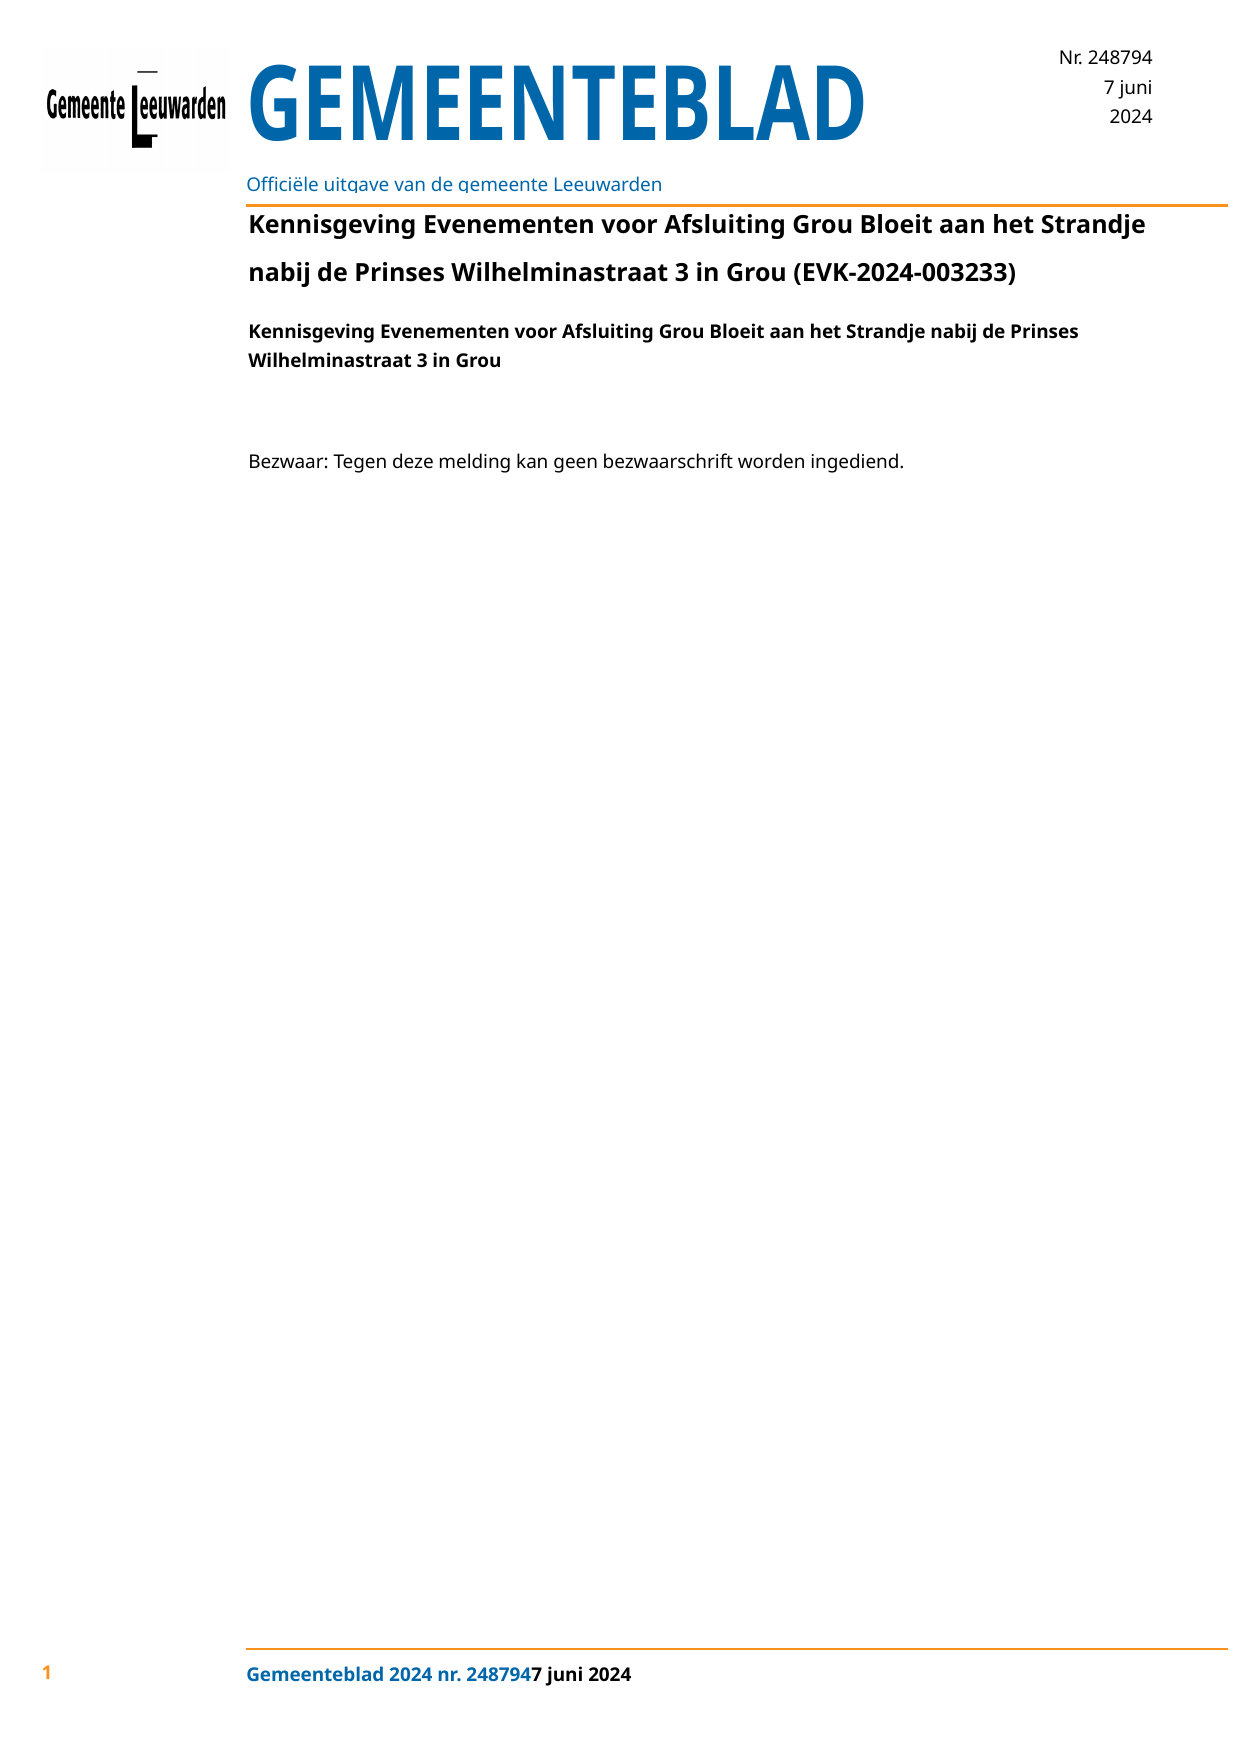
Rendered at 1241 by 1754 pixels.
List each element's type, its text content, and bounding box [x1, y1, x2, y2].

picture [41, 47, 231, 172]
text Kennisgeving Evenementen voor Afsluiting Grou Bloeit aan het Strandje nabij de Prinses Wilhelminastraat 3 in Grou [248, 318, 1152, 373]
text Kennisgeving Evenementen voor Afsluiting Grou Bloeit aan het Strandje nabij de Prinses Wilhelminastraat 3 in Grou (EVK-2024-003233) [248, 207, 1152, 288]
text Bezwaar: Tegen deze melding kan geen bezwaarschrift worden ingediend. [248, 448, 1152, 474]
